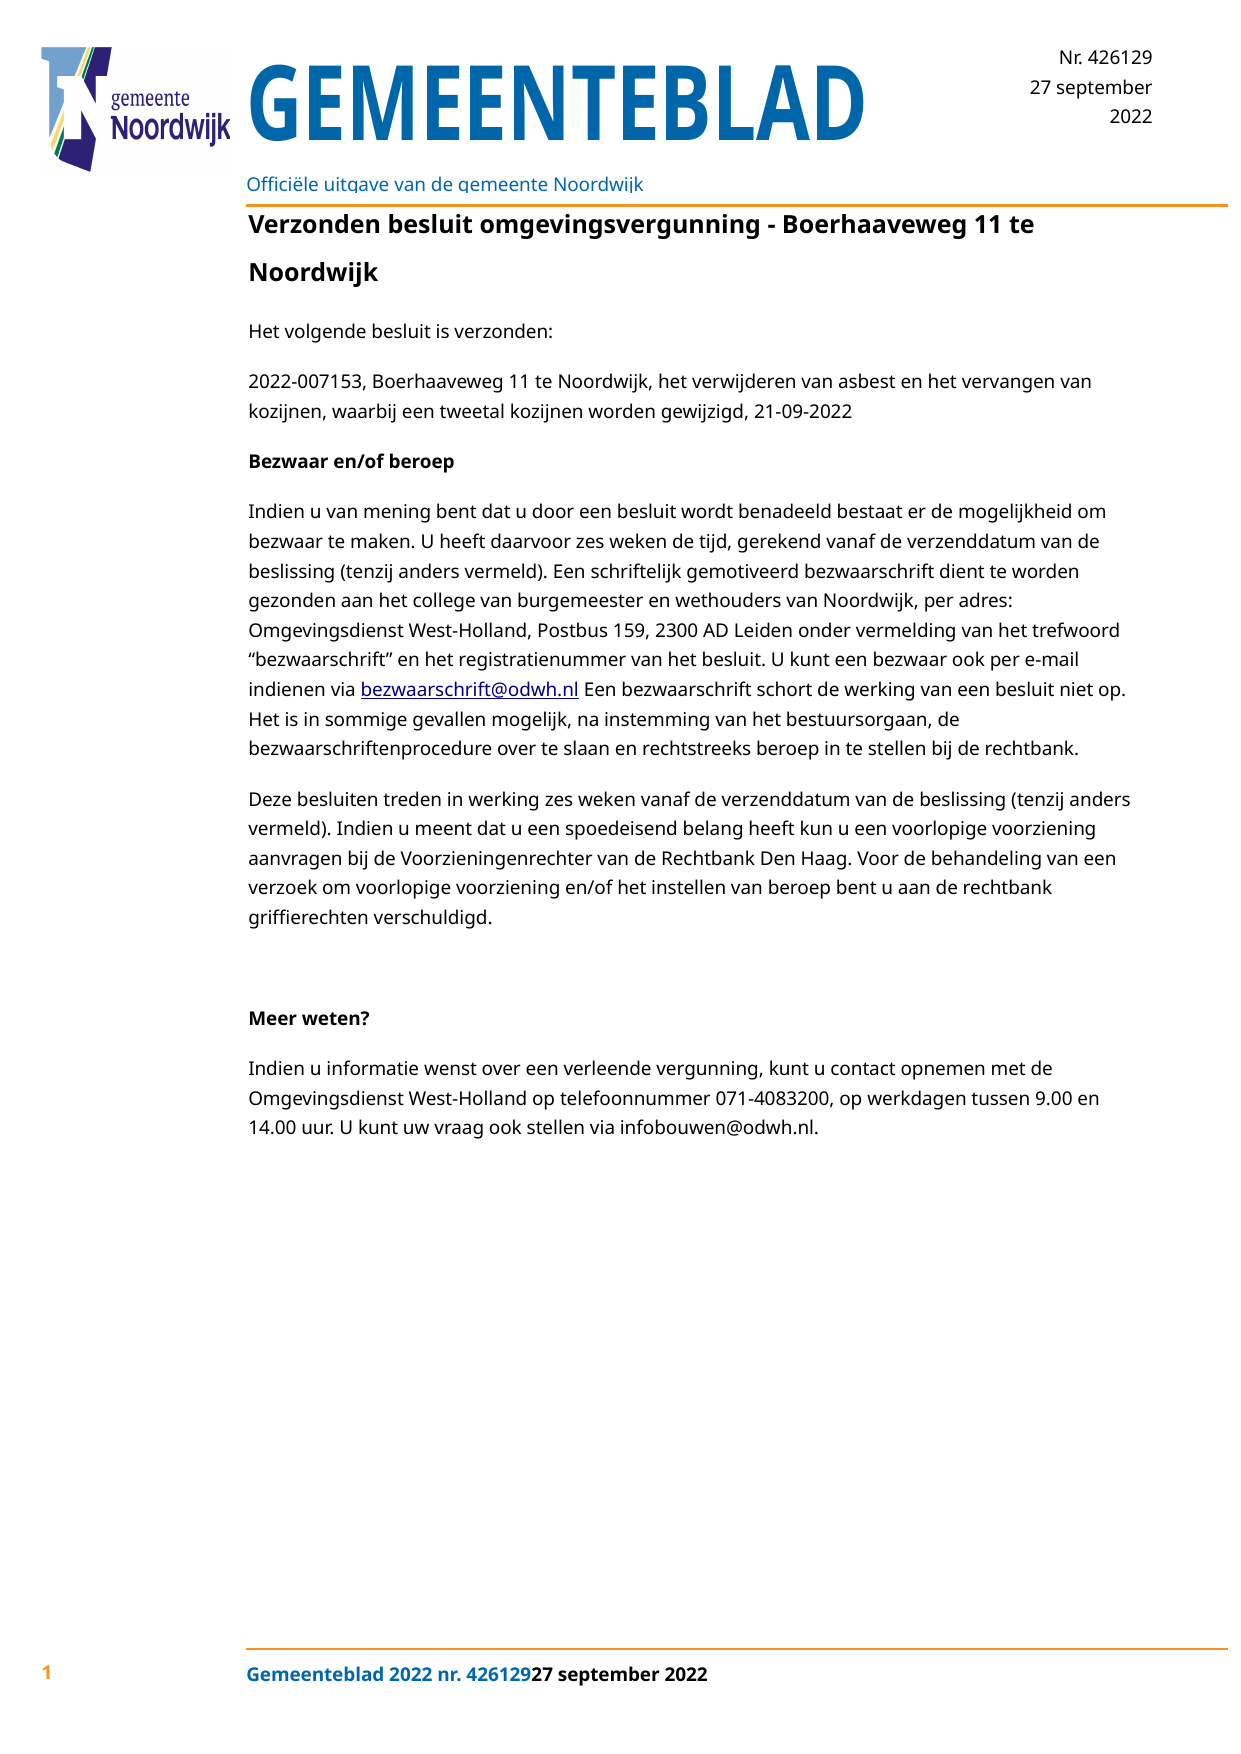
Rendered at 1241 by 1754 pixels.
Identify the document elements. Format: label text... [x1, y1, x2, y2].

text Meer weten? [248, 1005, 1152, 1031]
text Deze besluiten treden in werking zes weken vanaf de verzenddatum van de beslissing (tenzij anders vermeld). Indien u meent dat u een spoedeisend belang heeft kun u een voorlopige voorziening aanvragen bij de Voorzieningenrechter van de Rechtbank Den Haag. Voor de behandeling van een verzoek om voorlopige voorziening en/of het instellen van beroep bent u aan de rechtbank griffierechten verschuldigd. [248, 786, 1152, 930]
text Indien u van mening bent dat u door een besluit wordt benadeeld bestaat er de mogelijkheid om bezwaar te maken. U heeft daarvoor zes weken de tijd, gerekend vanaf de verzenddatum van de beslissing (tenzij anders vermeld). Een schriftelijk gemotiveerd bezwaarschrift dient te worden gezonden aan het college van burgemeester en wethouders van Noordwijk, per adres: Omgevingsdienst West-Holland, Postbus 159, 2300 AD Leiden onder vermelding van het trefwoord “bezwaarschrift” en het registratienummer van het besluit. U kunt een bezwaar ook per e-mail indienen via bezwaarschrift@odwh.nl Een bezwaarschrift schort de werking van een besluit niet op. Het is in sommige gevallen mogelijk, na instemming van het bestuursorgaan, de bezwaarschriftenprocedure over te slaan en rechtstreeks beroep in te stellen bij de rechtbank. [248, 499, 1152, 761]
text Verzonden besluit omgevingsvergunning - Boerhaaveweg 11 te Noordwijk [248, 207, 1152, 288]
text 2022-007153, Boerhaaveweg 11 te Noordwijk, het verwijderen van asbest en het vervangen van kozijnen, waarbij een tweetal kozijnen worden gewijzigd, 21-09-2022 [248, 368, 1152, 424]
text Indien u informatie wenst over een verleende vergunning, kunt u contact opnemen met de Omgevingsdienst West-Holland op telefoonnummer 071-4083200, op werkdagen tussen 9.00 en 14.00 uur. U kunt uw vraag ook stellen via infobouwen@odwh.nl. [248, 1055, 1152, 1140]
text Het volgende besluit is verzonden: [248, 318, 1152, 344]
text Bezwaar en/of beroep [248, 448, 1152, 474]
picture [41, 47, 231, 172]
